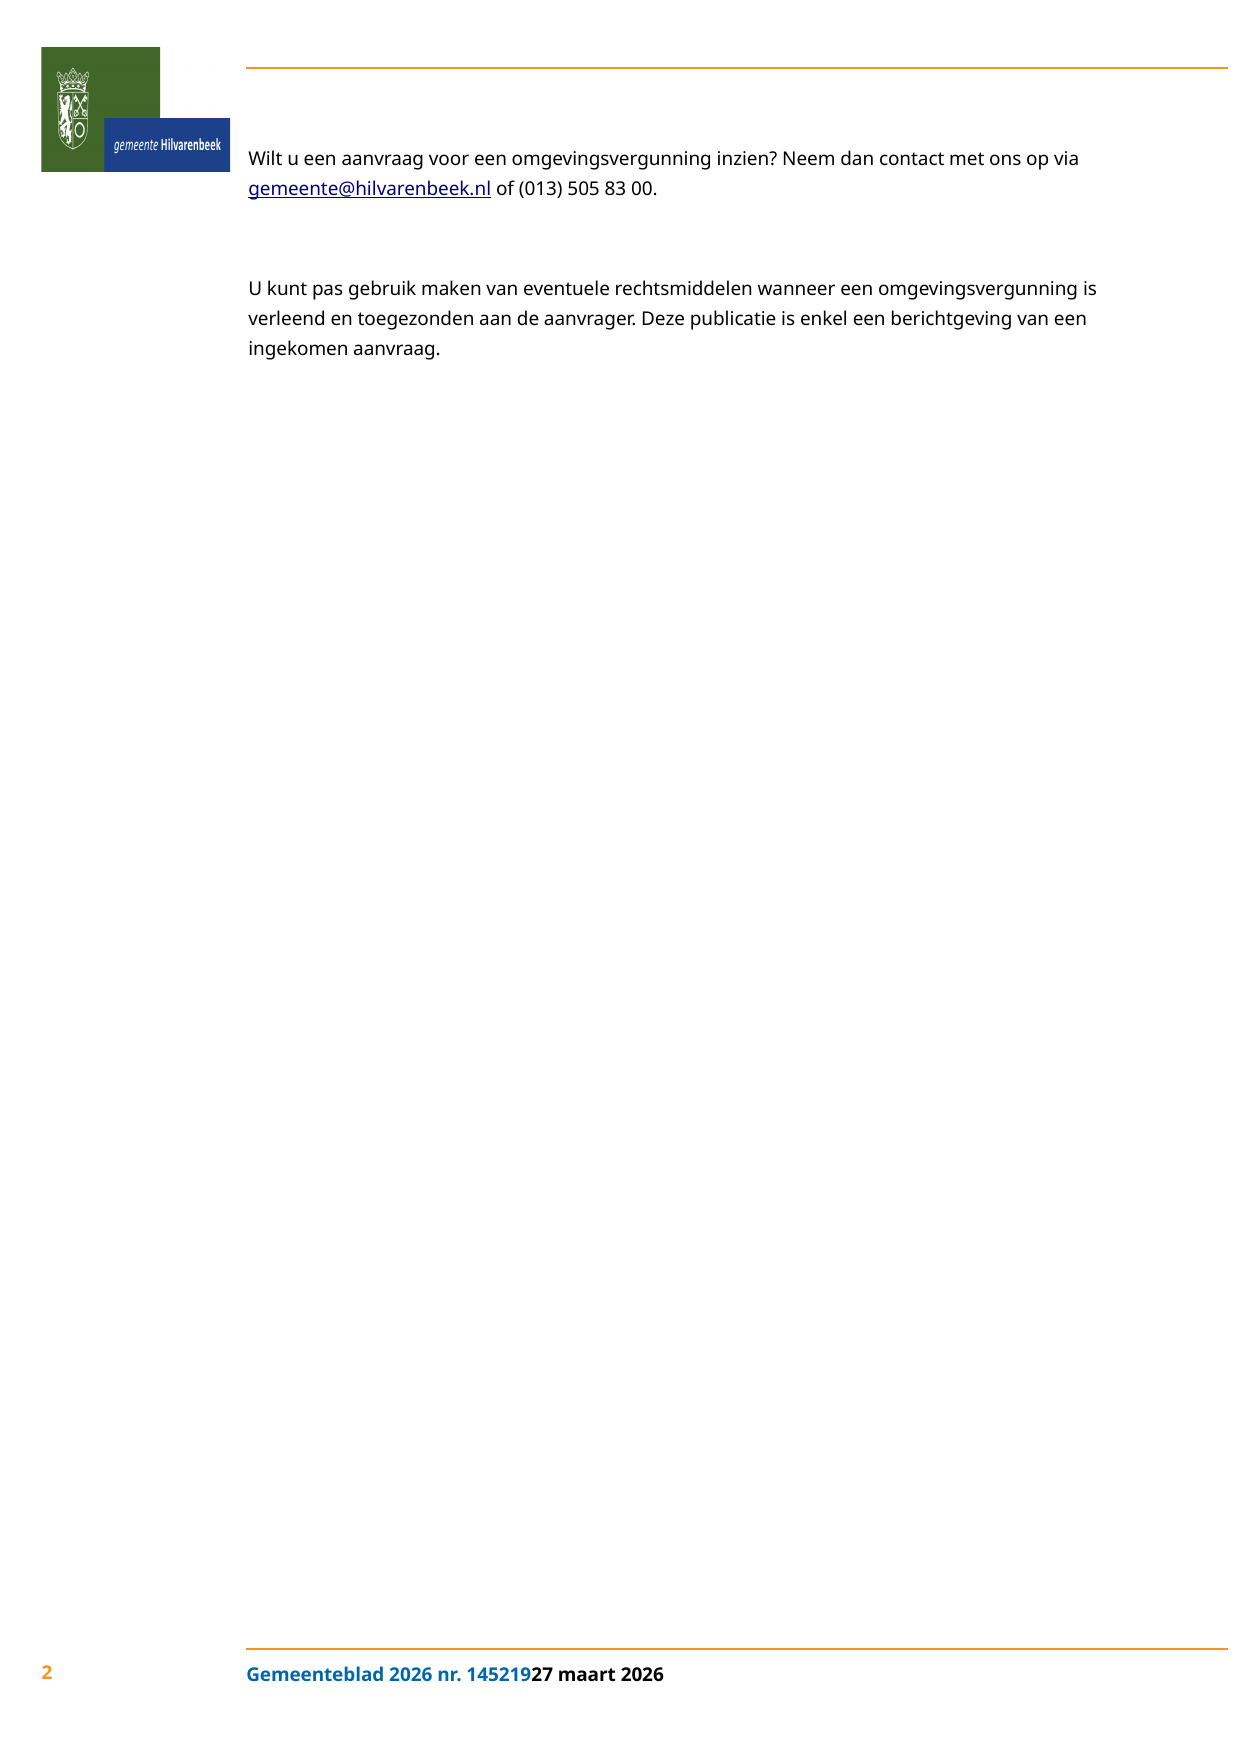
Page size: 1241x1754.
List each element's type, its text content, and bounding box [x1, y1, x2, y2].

text Wilt u een aanvraag voor een omgevingsvergunning inzien? Neem dan contact met ons op via gemeente@hilvarenbeek.nl of (013) 505 83 00. [248, 145, 1152, 201]
picture [41, 47, 231, 172]
text U kunt pas gebruik maken van eventuele rechtsmiddelen wanneer een omgevingsvergunning is verleend en toegezonden aan de aanvrager. Deze publicatie is enkel een berichtgeving van een ingekomen aanvraag. [248, 276, 1152, 361]
